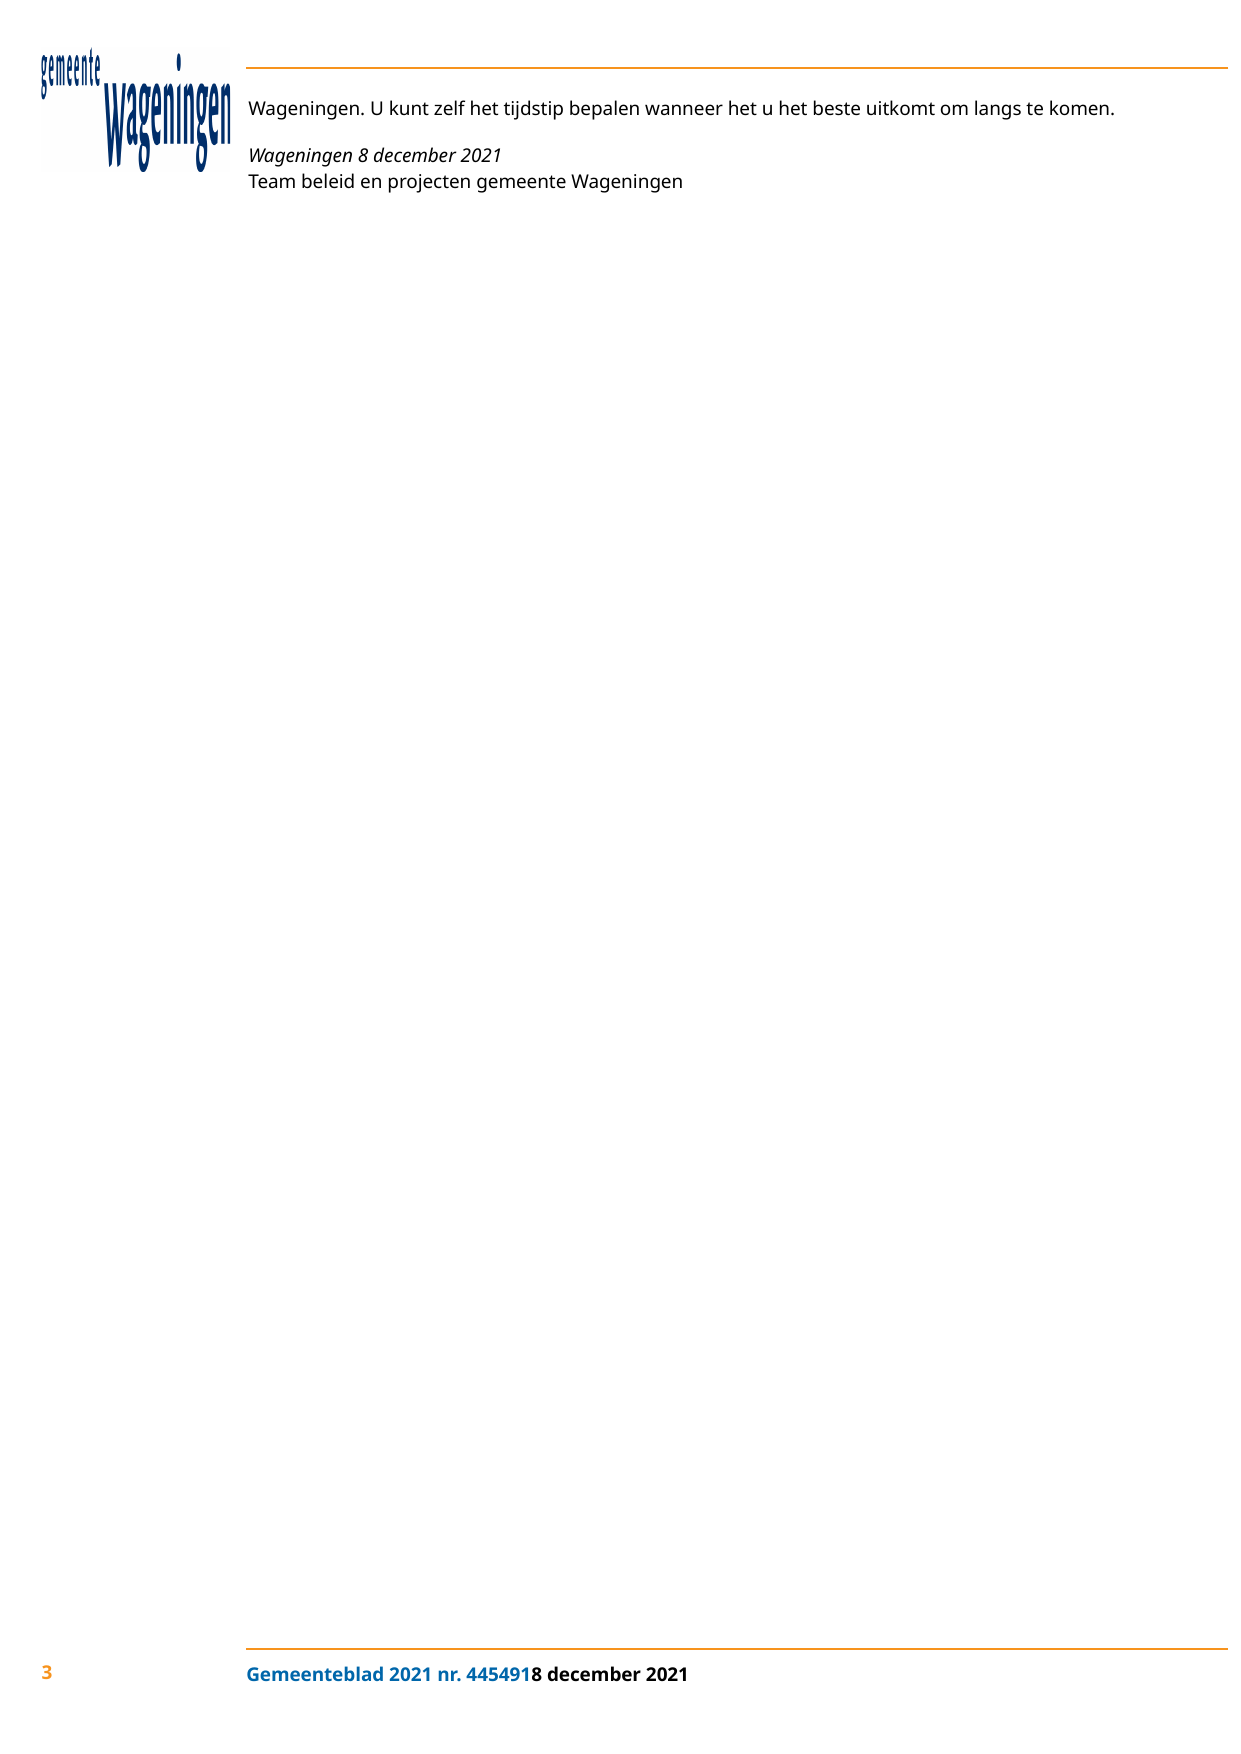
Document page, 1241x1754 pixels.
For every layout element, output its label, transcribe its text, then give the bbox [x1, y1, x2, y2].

picture [41, 47, 231, 172]
text Wageningen 8 december 2021 [248, 143, 1152, 168]
text Team beleid en projecten gemeente Wageningen [248, 168, 1152, 194]
text Wageningen. U kunt zelf het tijdstip bepalen wanneer het u het beste uitkomt om langs te komen. [248, 95, 1152, 121]
